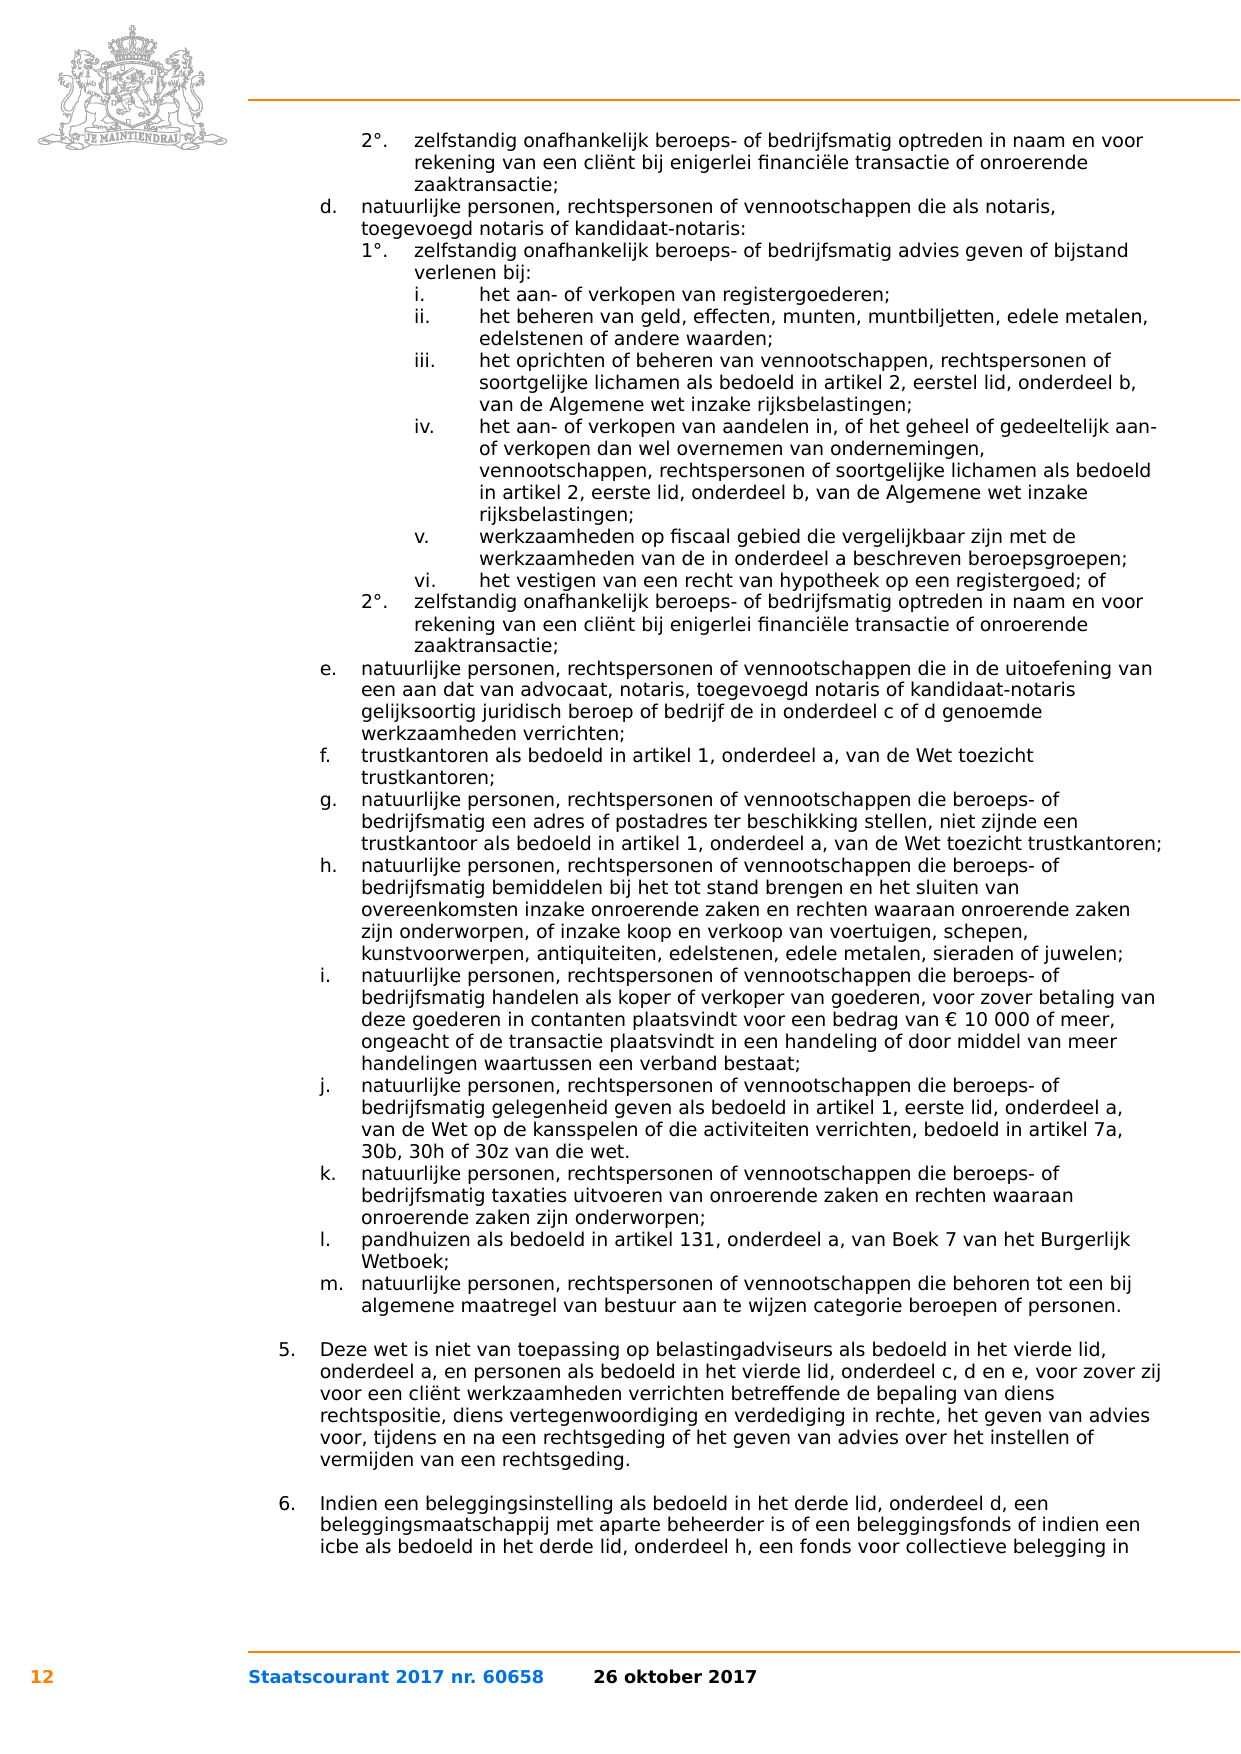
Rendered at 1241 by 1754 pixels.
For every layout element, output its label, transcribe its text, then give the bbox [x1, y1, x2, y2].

text f. trustkantoren als bedoeld in artikel 1, onderdeel a, van de Wet toezicht trustkantoren; [319, 745, 1163, 789]
text m. natuurlijke personen, rechtspersonen of vennootschappen die behoren tot een bij algemene maatregel van bestuur aan te wijzen categorie beroepen of personen. [319, 1273, 1163, 1317]
text 5. Deze wet is niet van toepassing op belastingadviseurs als bedoeld in het vierde lid, onderdeel a, en personen als bedoeld in het vierde lid, onderdeel c, d en e, voor zover zij voor een cliënt werkzaamheden verrichten betreffende de bepaling van diens rechtspositie, diens vertegenwoordiging en verdediging in rechte, het geven van advies voor, tijdens en na een rechtsgeding of het geven van advies over het instellen of vermijden van een rechtsgeding. [278, 1339, 1163, 1471]
picture [38, 25, 227, 150]
text 2°. zelfstandig onafhankelijk beroeps- of bedrijfsmatig optreden in naam en voor rekening van een cliënt bij enigerlei financiële transactie of onroerende zaaktransactie; [361, 591, 1163, 657]
text i. natuurlijke personen, rechtspersonen of vennootschappen die beroeps- of bedrijfsmatig handelen als koper of verkoper van goederen, voor zover betaling van deze goederen in contanten plaatsvindt voor een bedrag van € 10 000 of meer, ongeacht of de transactie plaatsvindt in een handeling of door middel van meer handelingen waartussen een verband bestaat; [319, 965, 1163, 1075]
text 2°. zelfstandig onafhankelijk beroeps- of bedrijfsmatig optreden in naam en voor rekening van een cliënt bij enigerlei financiële transactie of onroerende zaaktransactie; [361, 130, 1163, 196]
text d. natuurlijke personen, rechtspersonen of vennootschappen die als notaris, toegevoegd notaris of kandidaat-notaris: [319, 196, 1163, 240]
text ii. het beheren van geld, effecten, munten, muntbiljetten, edele metalen, edelstenen of andere waarden; [414, 306, 1163, 350]
text g. natuurlijke personen, rechtspersonen of vennootschappen die beroeps- of bedrijfsmatig een adres of postadres ter beschikking stellen, niet zijnde een trustkantoor als bedoeld in artikel 1, onderdeel a, van de Wet toezicht trustkantoren; [319, 789, 1163, 855]
text k. natuurlijke personen, rechtspersonen of vennootschappen die beroeps- of bedrijfsmatig taxaties uitvoeren van onroerende zaken en rechten waaraan onroerende zaken zijn onderworpen; [319, 1163, 1163, 1229]
text e. natuurlijke personen, rechtspersonen of vennootschappen die in de uitoefening van een aan dat van advocaat, notaris, toegevoegd notaris of kandidaat-notaris gelijksoortig juridisch beroep of bedrijf de in onderdeel c of d genoemde werkzaamheden verrichten; [319, 657, 1163, 745]
text 1°. zelfstandig onafhankelijk beroeps- of bedrijfsmatig advies geven of bijstand verlenen bij: [361, 240, 1163, 284]
text iv. het aan- of verkopen van aandelen in, of het geheel of gedeeltelijk aan- of verkopen dan wel overnemen van ondernemingen, vennootschappen, rechtspersonen of soortgelijke lichamen als bedoeld in artikel 2, eerste lid, onderdeel b, van de Algemene wet inzake rijksbelastingen; [414, 416, 1163, 526]
text v. werkzaamheden op fiscaal gebied die vergelijkbaar zijn met de werkzaamheden van de in onderdeel a beschreven beroepsgroepen; [414, 526, 1163, 569]
text j. natuurlijke personen, rechtspersonen of vennootschappen die beroeps- of bedrijfsmatig gelegenheid geven als bedoeld in artikel 1, eerste lid, onderdeel a, van de Wet op de kansspelen of die activiteiten verrichten, bedoeld in artikel 7a, 30b, 30h of 30z van die wet. [319, 1075, 1163, 1163]
text h. natuurlijke personen, rechtspersonen of vennootschappen die beroeps- of bedrijfsmatig bemiddelen bij het tot stand brengen en het sluiten van overeenkomsten inzake onroerende zaken en rechten waaraan onroerende zaken zijn onderworpen, of inzake koop en verkoop van voertuigen, schepen, kunstvoorwerpen, antiquiteiten, edelstenen, edele metalen, sieraden of juwelen; [319, 855, 1163, 965]
text vi. het vestigen van een recht van hypotheek op een registergoed; of [414, 569, 1163, 591]
text 6. Indien een beleggingsinstelling als bedoeld in het derde lid, onderdeel d, een beleggingsmaatschappij met aparte beheerder is of een beleggingsfonds of indien een icbe als bedoeld in het derde lid, onderdeel h, een fonds voor collectieve belegging in [278, 1492, 1163, 1558]
text i. het aan- of verkopen van registergoederen; [414, 284, 1163, 306]
text iii. het oprichten of beheren van vennootschappen, rechtspersonen of soortgelijke lichamen als bedoeld in artikel 2, eerstel lid, onderdeel b, van de Algemene wet inzake rijksbelastingen; [414, 350, 1163, 416]
text l. pandhuizen als bedoeld in artikel 131, onderdeel a, van Boek 7 van het Burgerlijk Wetboek; [319, 1229, 1163, 1273]
